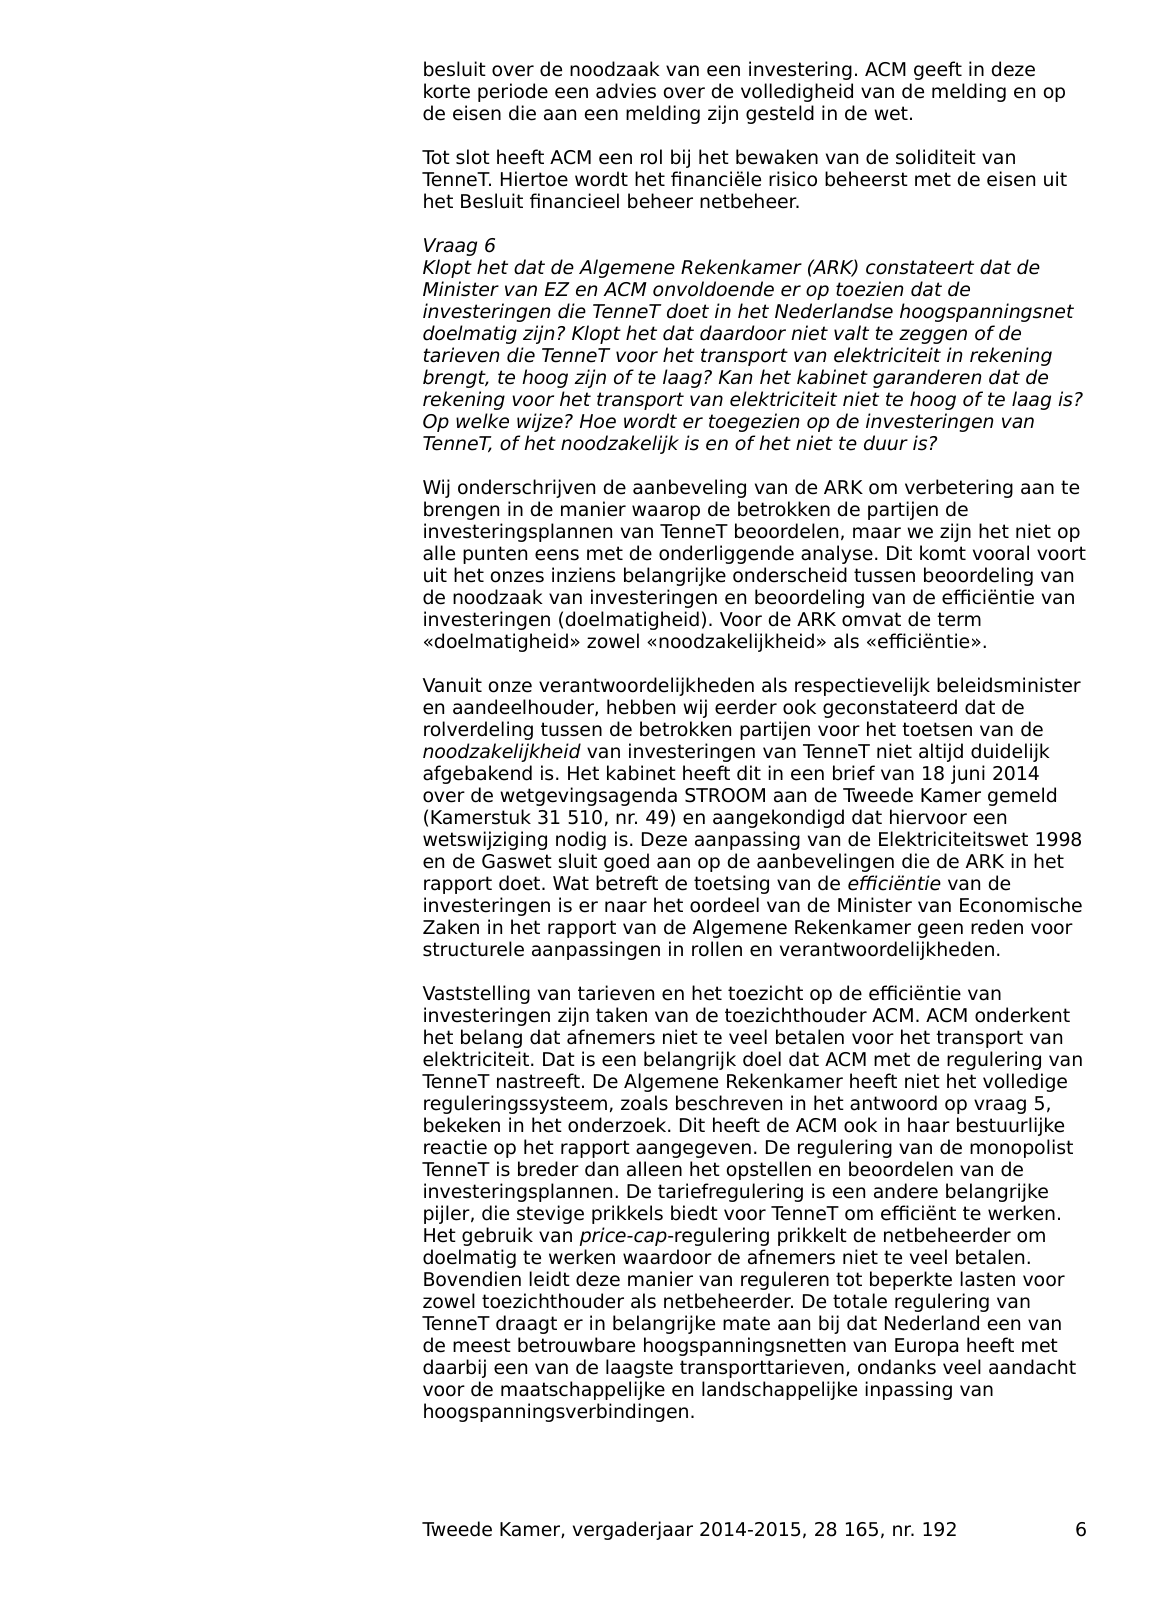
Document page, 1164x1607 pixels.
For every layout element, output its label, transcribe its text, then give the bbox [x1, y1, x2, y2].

text Vaststelling van tarieven en het toezicht op de efficiëntie van investeringen zijn taken van de toezichthouder ACM. ACM onderkent het belang dat afnemers niet te veel betalen voor het transport van elektriciteit. Dat is een belangrijk doel dat ACM met de regulering van TenneT nastreeft. De Algemene Rekenkamer heeft niet het volledige reguleringssysteem, zoals beschreven in het antwoord op vraag 5, bekeken in het onderzoek. Dit heeft de ACM ook in haar bestuurlijke reactie op het rapport aangegeven. De regulering van de monopolist TenneT is breder dan alleen het opstellen en beoordelen van de investeringsplannen. De tariefregulering is een andere belangrijke pijler, die stevige prikkels biedt voor TenneT om efficiënt te werken. Het gebruik van price-cap-regulering prikkelt de netbeheerder om doelmatig te werken waardoor de afnemers niet te veel betalen. Bovendien leidt deze manier van reguleren tot beperkte lasten voor zowel toezichthouder als netbeheerder. De totale regulering van TenneT draagt er in belangrijke mate aan bij dat Nederland een van de meest betrouwbare hoogspanningsnetten van Europa heeft met daarbij een van de laagste transporttarieven, ondanks veel aandacht voor de maatschappelijke en landschappelijke inpassing van hoogspanningsverbindingen. [422, 983, 1087, 1423]
text Vraag 6 [422, 235, 1087, 257]
text Tot slot heeft ACM een rol bij het bewaken van de soliditeit van TenneT. Hiertoe wordt het financiële risico beheerst met de eisen uit het Besluit financieel beheer netbeheer. [422, 147, 1087, 213]
text Vanuit onze verantwoordelijkheden als respectievelijk beleidsminister en aandeelhouder, hebben wij eerder ook geconstateerd dat de rolverdeling tussen de betrokken partijen voor het toetsen van de noodzakelijkheid van investeringen van TenneT niet altijd duidelijk afgebakend is. Het kabinet heeft dit in een brief van 18 juni 2014 over de wetgevingsagenda STROOM aan de Tweede Kamer gemeld (Kamerstuk 31 510, nr. 49) en aangekondigd dat hiervoor een wetswijziging nodig is. Deze aanpassing van de Elektriciteitswet 1998 en de Gaswet sluit goed aan op de aanbevelingen die de ARK in het rapport doet. Wat betreft de toetsing van de efficiëntie van de investeringen is er naar het oordeel van de Minister van Economische Zaken in het rapport van de Algemene Rekenkamer geen reden voor structurele aanpassingen in rollen en verantwoordelijkheden. [422, 675, 1087, 961]
text Wij onderschrijven de aanbeveling van de ARK om verbetering aan te brengen in de manier waarop de betrokken de partijen de investeringsplannen van TenneT beoordelen, maar we zijn het niet op alle punten eens met de onderliggende analyse. Dit komt vooral voort uit het onzes inziens belangrijke onderscheid tussen beoordeling van de noodzaak van investeringen en beoordeling van de efficiëntie van investeringen (doelmatigheid). Voor de ARK omvat de term «doelmatigheid» zowel «noodzakelijkheid» als «efficiëntie». [422, 477, 1087, 653]
text Klopt het dat de Algemene Rekenkamer (ARK) constateert dat de Minister van EZ en ACM onvoldoende er op toezien dat de investeringen die TenneT doet in het Nederlandse hoogspanningsnet doelmatig zijn? Klopt het dat daardoor niet valt te zeggen of de tarieven die TenneT voor het transport van elektriciteit in rekening brengt, te hoog zijn of te laag? Kan het kabinet garanderen dat de rekening voor het transport van elektriciteit niet te hoog of te laag is? Op welke wijze? Hoe wordt er toegezien op de investeringen van TenneT, of het noodzakelijk is en of het niet te duur is? [422, 257, 1087, 455]
text besluit over de noodzaak van een investering. ACM geeft in deze korte periode een advies over de volledigheid van de melding en op de eisen die aan een melding zijn gesteld in de wet. [422, 59, 1087, 125]
